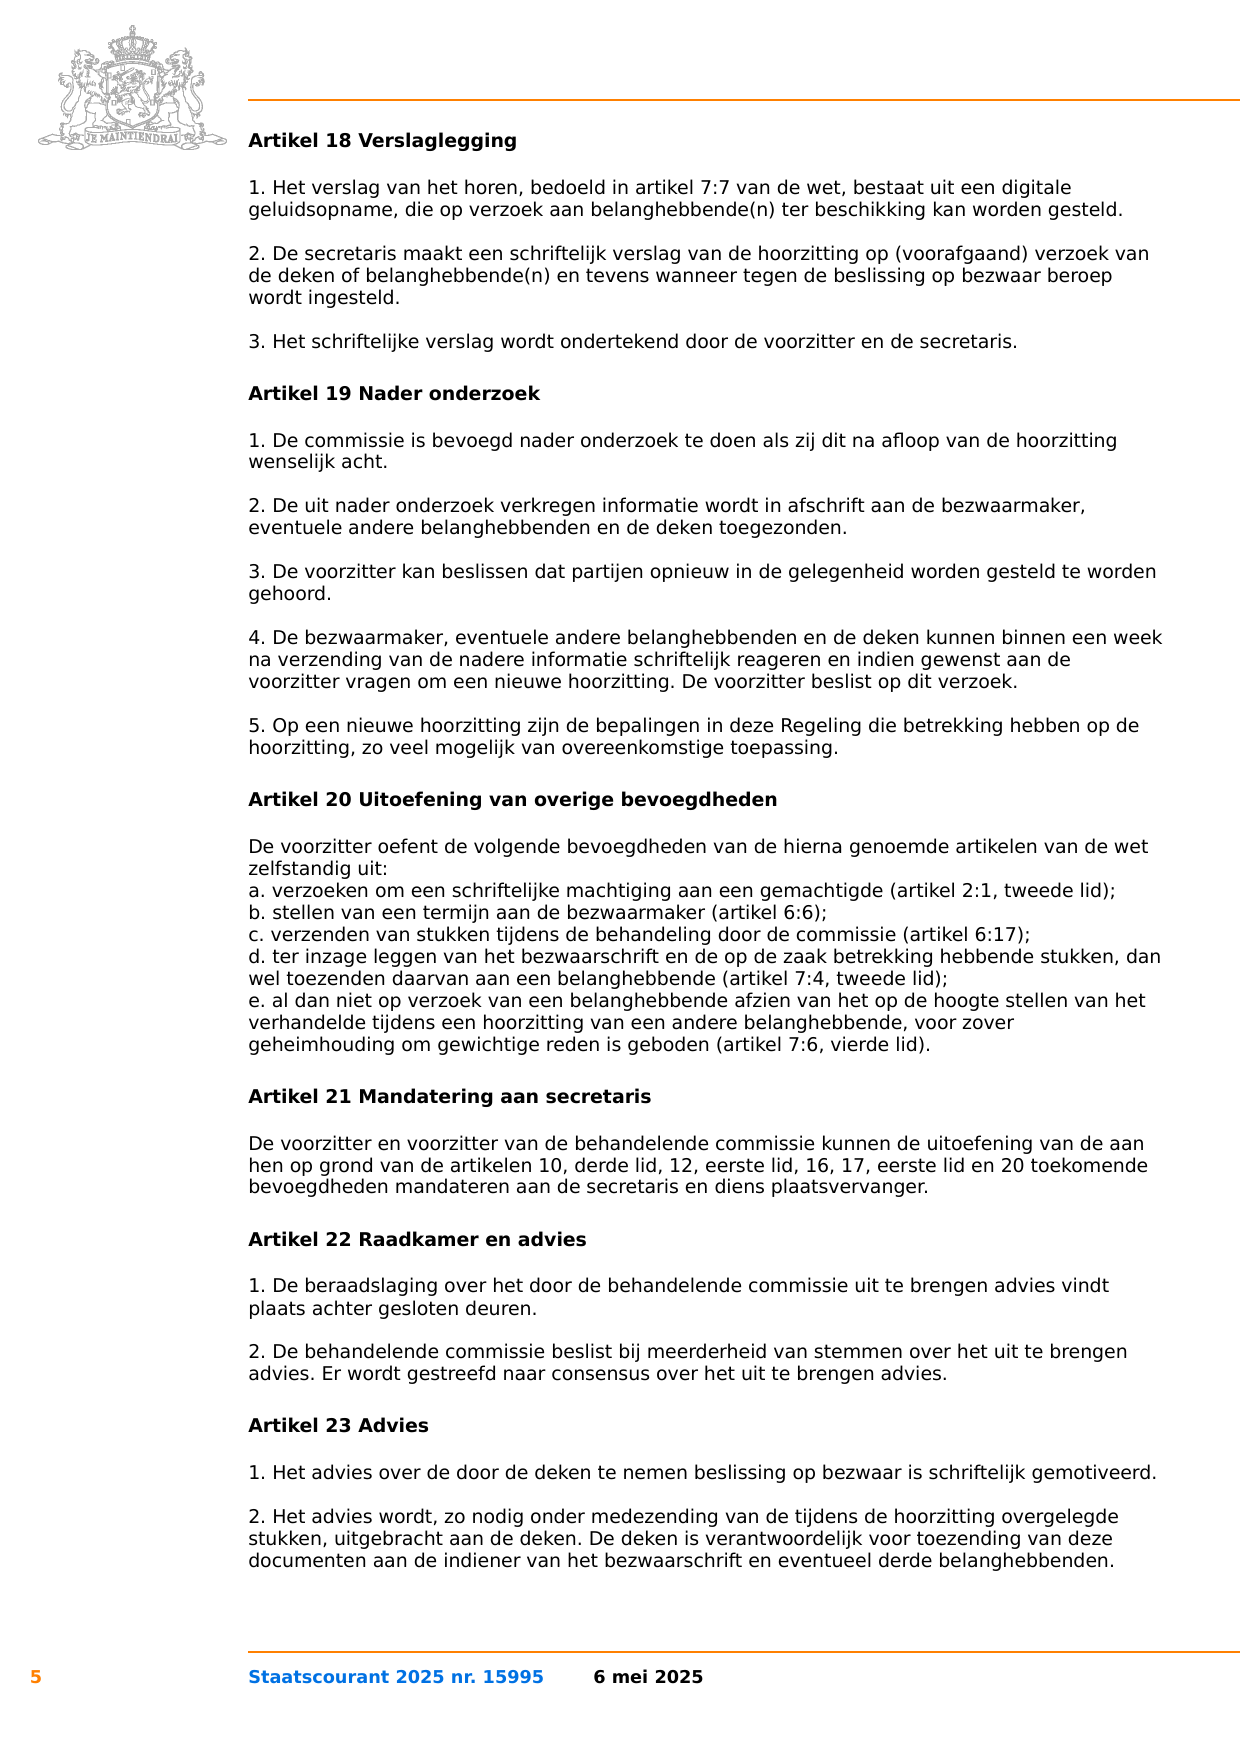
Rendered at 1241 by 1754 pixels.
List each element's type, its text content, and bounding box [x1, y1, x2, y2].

text d. ter inzage leggen van het bezwaarschrift en de op de zaak betrekking hebbende stukken, dan wel toezenden daarvan aan een belanghebbende (artikel 7:4, tweede lid); [248, 946, 1163, 989]
text 2. Het advies wordt, zo nodig onder medezending van de tijdens de hoorzitting overgelegde stukken, uitgebracht aan de deken. De deken is verantwoordelijk voor toezending van deze documenten aan de indiener van het bezwaarschrift en eventueel derde belanghebbenden. [248, 1506, 1163, 1572]
text 3. Het schriftelijke verslag wordt ondertekend door de voorzitter en de secretaris. [248, 331, 1163, 352]
text 1. Het verslag van het horen, bedoeld in artikel 7:7 van de wet, bestaat uit een digitale geluidsopname, die op verzoek aan belanghebbende(n) ter beschikking kan worden gesteld. [248, 177, 1163, 221]
subtitle Artikel 18 Verslaglegging [248, 130, 1163, 152]
text 4. De bezwaarmaker, eventuele andere belanghebbenden en de deken kunnen binnen een week na verzending van de nadere informatie schriftelijk reageren en indien gewenst aan de voorzitter vragen om een nieuwe hoorzitting. De voorzitter beslist op dit verzoek. [248, 627, 1163, 693]
subtitle Artikel 21 Mandatering aan secretaris [248, 1086, 1163, 1107]
text a. verzoeken om een schriftelijke machtiging aan een gemachtigde (artikel 2:1, tweede lid); [248, 880, 1163, 902]
text b. stellen van een termijn aan de bezwaarmaker (artikel 6:6); [248, 902, 1163, 924]
text 1. De beraadslaging over het door de behandelende commissie uit te brengen advies vindt plaats achter gesloten deuren. [248, 1275, 1163, 1319]
subtitle Artikel 23 Advies [248, 1415, 1163, 1437]
text 3. De voorzitter kan beslissen dat partijen opnieuw in de gelegenheid worden gesteld te worden gehoord. [248, 561, 1163, 605]
picture [38, 25, 227, 150]
text e. al dan niet op verzoek van een belanghebbende afzien van het op de hoogte stellen van het verhandelde tijdens een hoorzitting van een andere belanghebbende, voor zover geheimhouding om gewichtige reden is geboden (artikel 7:6, vierde lid). [248, 989, 1163, 1056]
text De voorzitter en voorzitter van de behandelende commissie kunnen de uitoefening van de aan hen op grond van de artikelen 10, derde lid, 12, eerste lid, 16, 17, eerste lid en 20 toekomende bevoegdheden mandateren aan de secretaris en diens plaatsvervanger. [248, 1132, 1163, 1198]
text 1. De commissie is bevoegd nader onderzoek te doen als zij dit na afloop van de hoorzitting wenselijk acht. [248, 429, 1163, 473]
subtitle Artikel 20 Uitoefening van overige bevoegdheden [248, 789, 1163, 811]
text 2. De uit nader onderzoek verkregen informatie wordt in afschrift aan de bezwaarmaker, eventuele andere belanghebbenden en de deken toegezonden. [248, 495, 1163, 539]
subtitle Artikel 22 Raadkamer en advies [248, 1228, 1163, 1250]
subtitle Artikel 19 Nader onderzoek [248, 382, 1163, 404]
text 5. Op een nieuwe hoorzitting zijn de bepalingen in deze Regeling die betrekking hebben op de hoorzitting, zo veel mogelijk van overeenkomstige toepassing. [248, 715, 1163, 759]
text c. verzenden van stukken tijdens de behandeling door de commissie (artikel 6:17); [248, 924, 1163, 946]
text 2. De secretaris maakt een schriftelijk verslag van de hoorzitting op (voorafgaand) verzoek van de deken of belanghebbende(n) en tevens wanneer tegen de beslissing op bezwaar beroep wordt ingesteld. [248, 243, 1163, 309]
text 2. De behandelende commissie beslist bij meerderheid van stemmen over het uit te brengen advies. Er wordt gestreefd naar consensus over het uit te brengen advies. [248, 1341, 1163, 1385]
text De voorzitter oefent de volgende bevoegdheden van de hierna genoemde artikelen van de wet zelfstandig uit: [248, 836, 1163, 880]
text 1. Het advies over de door de deken te nemen beslissing op bezwaar is schriftelijk gemotiveerd. [248, 1462, 1163, 1484]
